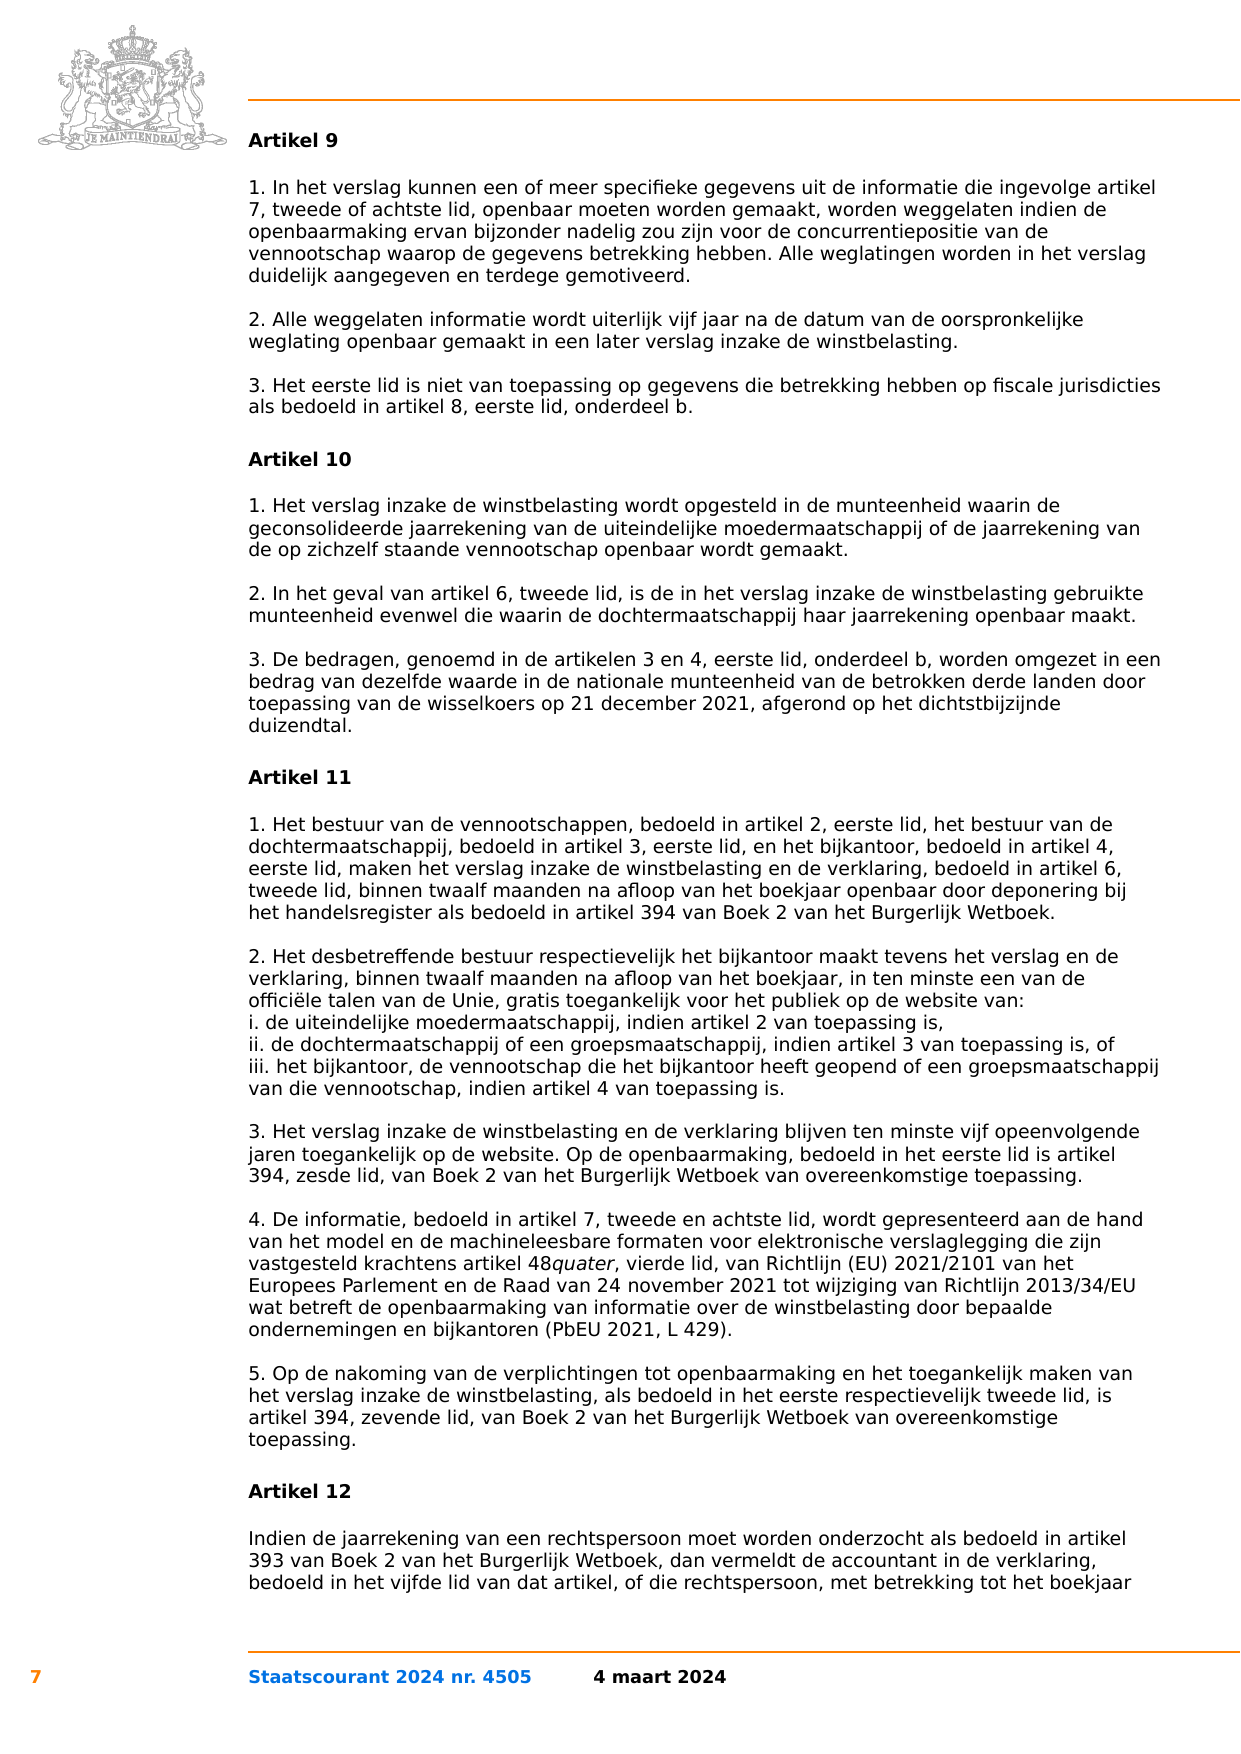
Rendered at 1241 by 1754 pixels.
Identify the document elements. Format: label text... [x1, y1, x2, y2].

text 2. Het desbetreffende bestuur respectievelijk het bijkantoor maakt tevens het verslag en de verklaring, binnen twaalf maanden na afloop van het boekjaar, in ten minste een van de officiële talen van de Unie, gratis toegankelijk voor het publiek op de website van: [248, 946, 1163, 1012]
text 3. De bedragen, genoemd in de artikelen 3 en 4, eerste lid, onderdeel b, worden omgezet in een bedrag van dezelfde waarde in de nationale munteenheid van de betrokken derde landen door toepassing van de wisselkoers op 21 december 2021, afgerond op het dichtstbijzijnde duizendtal. [248, 649, 1163, 737]
text 5. Op de nakoming van de verplichtingen tot openbaarmaking en het toegankelijk maken van het verslag inzake de winstbelasting, als bedoeld in het eerste respectievelijk tweede lid, is artikel 394, zevende lid, van Boek 2 van het Burgerlijk Wetboek van overeenkomstige toepassing. [248, 1363, 1163, 1451]
text 1. Het bestuur van de vennootschappen, bedoeld in artikel 2, eerste lid, het bestuur van de dochtermaatschappij, bedoeld in artikel 3, eerste lid, en het bijkantoor, bedoeld in artikel 4, eerste lid, maken het verslag inzake de winstbelasting en de verklaring, bedoeld in artikel 6, tweede lid, binnen twaalf maanden na afloop van het boekjaar openbaar door deponering bij het handelsregister als bedoeld in artikel 394 van Boek 2 van het Burgerlijk Wetboek. [248, 814, 1163, 924]
text iii. het bijkantoor, de vennootschap die het bijkantoor heeft geopend of een groepsmaatschappij van die vennootschap, indien artikel 4 van toepassing is. [248, 1056, 1163, 1099]
subtitle Artikel 9 [248, 130, 1163, 152]
text 3. Het eerste lid is niet van toepassing op gegevens die betrekking hebben op fiscale jurisdicties als bedoeld in artikel 8, eerste lid, onderdeel b. [248, 374, 1163, 418]
subtitle Artikel 12 [248, 1481, 1163, 1503]
text Indien de jaarrekening van een rechtspersoon moet worden onderzocht als bedoeld in artikel 393 van Boek 2 van het Burgerlijk Wetboek, dan vermeldt de accountant in de verklaring, bedoeld in het vijfde lid van dat artikel, of die rechtspersoon, met betrekking tot het boekjaar [248, 1528, 1163, 1594]
text 2. Alle weggelaten informatie wordt uiterlijk vijf jaar na de datum van de oorspronkelijke weglating openbaar gemaakt in een later verslag inzake de winstbelasting. [248, 309, 1163, 353]
text i. de uiteindelijke moedermaatschappij, indien artikel 2 van toepassing is, [248, 1012, 1163, 1034]
text 4. De informatie, bedoeld in artikel 7, tweede en achtste lid, wordt gepresenteerd aan de hand van het model en de machineleesbare formaten voor elektronische verslaglegging die zijn vastgesteld krachtens artikel 48quater, vierde lid, van Richtlijn (EU) 2021/2101 van het Europees Parlement en de Raad van 24 november 2021 tot wijziging van Richtlijn 2013/34/EU wat betreft de openbaarmaking van informatie over de winstbelasting door bepaalde ondernemingen en bijkantoren (PbEU 2021, L 429). [248, 1209, 1163, 1341]
text 2. In het geval van artikel 6, tweede lid, is de in het verslag inzake de winstbelasting gebruikte munteenheid evenwel die waarin de dochtermaatschappij haar jaarrekening openbaar maakt. [248, 583, 1163, 627]
subtitle Artikel 10 [248, 448, 1163, 470]
picture [38, 25, 227, 150]
subtitle Artikel 11 [248, 767, 1163, 789]
text ii. de dochtermaatschappij of een groepsmaatschappij, indien artikel 3 van toepassing is, of [248, 1034, 1163, 1056]
text 3. Het verslag inzake de winstbelasting en de verklaring blijven ten minste vijf opeenvolgende jaren toegankelijk op de website. Op de openbaarmaking, bedoeld in het eerste lid is artikel 394, zesde lid, van Boek 2 van het Burgerlijk Wetboek van overeenkomstige toepassing. [248, 1121, 1163, 1187]
text 1. In het verslag kunnen een of meer specifieke gegevens uit de informatie die ingevolge artikel 7, tweede of achtste lid, openbaar moeten worden gemaakt, worden weggelaten indien de openbaarmaking ervan bijzonder nadelig zou zijn voor de concurrentiepositie van de vennootschap waarop de gegevens betrekking hebben. Alle weglatingen worden in het verslag duidelijk aangegeven en terdege gemotiveerd. [248, 177, 1163, 287]
text 1. Het verslag inzake de winstbelasting wordt opgesteld in de munteenheid waarin de geconsolideerde jaarrekening van de uiteindelijke moedermaatschappij of de jaarrekening van de op zichzelf staande vennootschap openbaar wordt gemaakt. [248, 495, 1163, 561]
